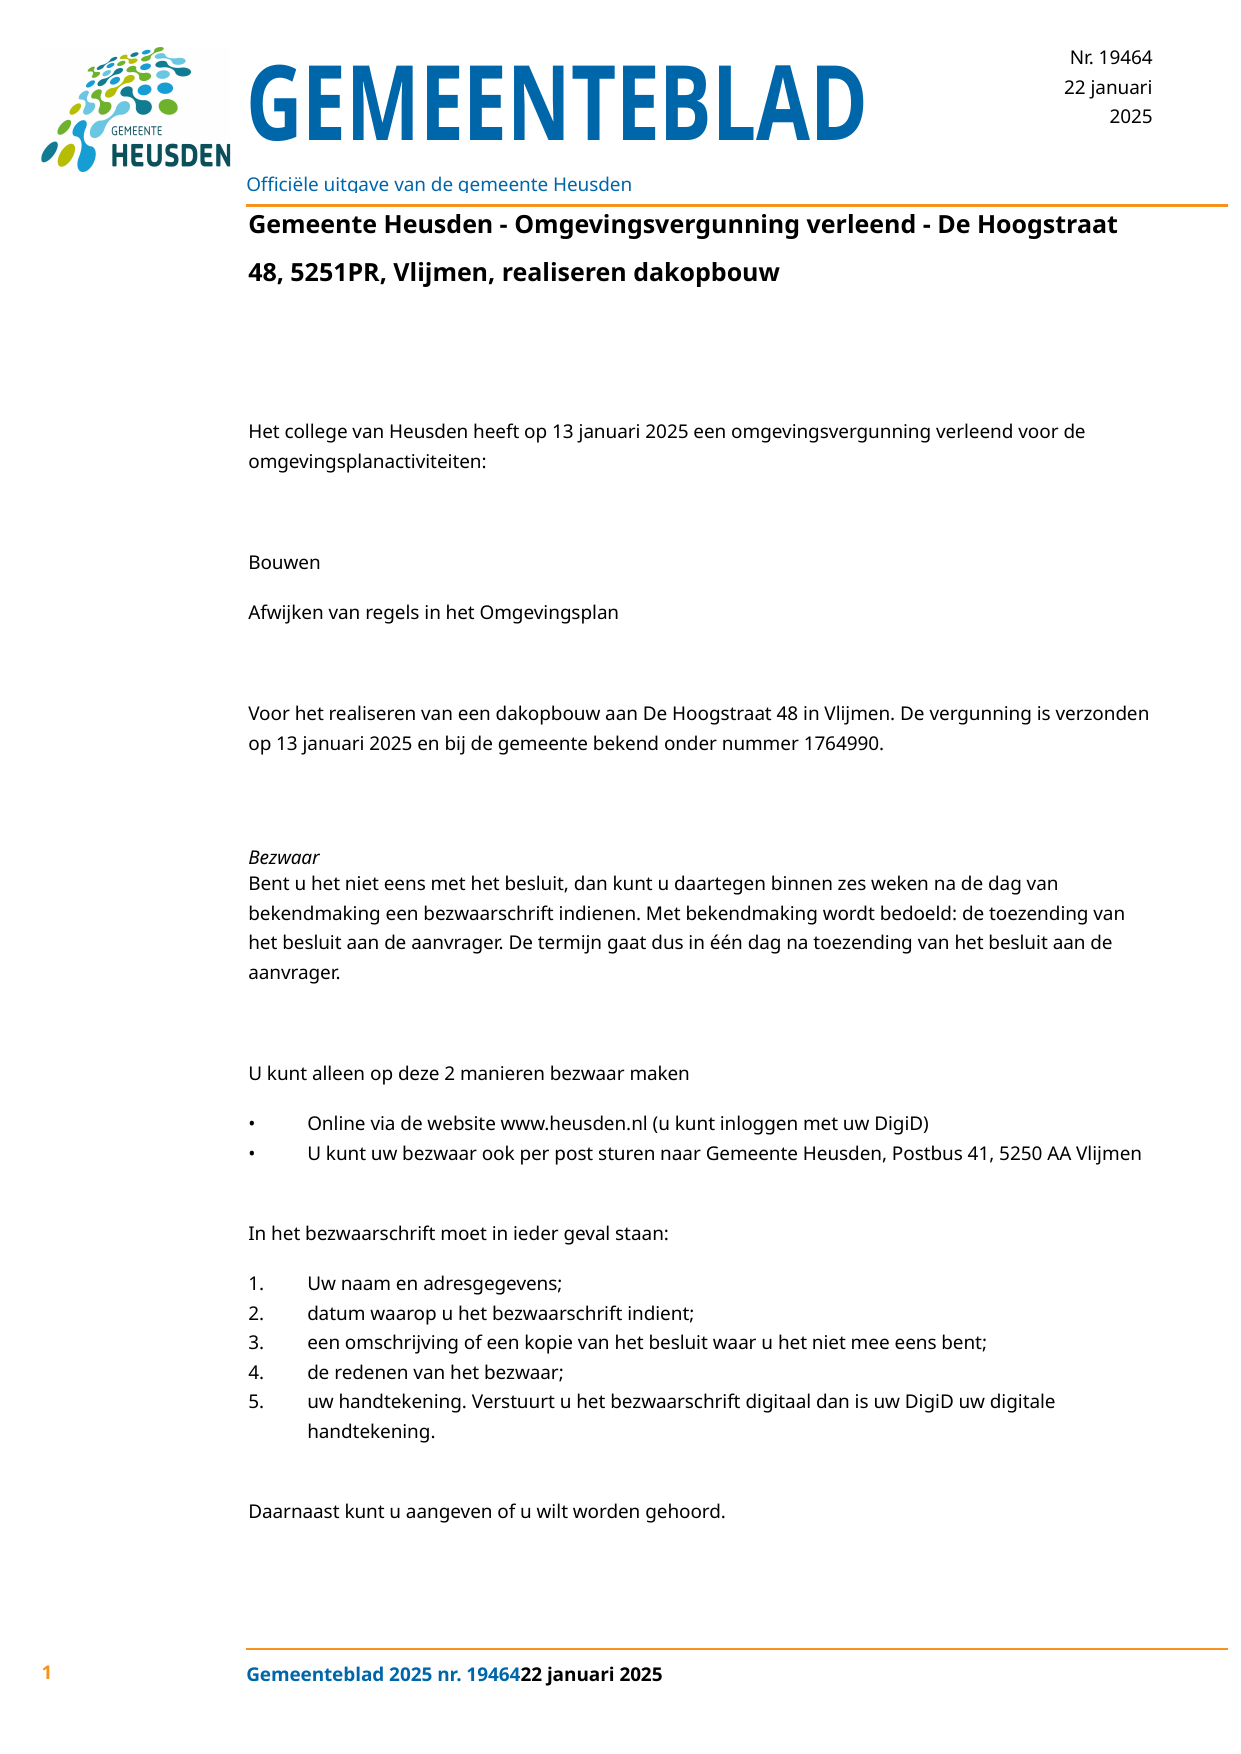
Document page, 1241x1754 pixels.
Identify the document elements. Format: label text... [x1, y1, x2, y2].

text Daarnaast kunt u aangeven of u wilt worden gehoord. [248, 1498, 1152, 1524]
list uw handtekening. Verstuurt u het bezwaarschrift digitaal dan is uw DigiD uw digitale handtekening. [248, 1388, 1152, 1444]
list Online via de website www.heusden.nl (u kunt inloggen met uw DigiD) [248, 1110, 1152, 1136]
text Het college van Heusden heeft op 13 januari 2025 een omgevingsvergunning verleend voor de omgevingsplanactiviteiten: [248, 419, 1152, 474]
text Afwijken van regels in het Omgevingsplan [248, 599, 1152, 625]
list een omschrijving of een kopie van het besluit waar u het niet mee eens bent; [248, 1329, 1152, 1355]
picture [41, 47, 231, 172]
text Gemeente Heusden - Omgevingsvergunning verleend - De Hoogstraat 48, 5251PR, Vlijmen, realiseren dakopbouw [248, 207, 1152, 288]
list datum waarop u het bezwaarschrift indient; [248, 1300, 1152, 1325]
list U kunt uw bezwaar ook per post sturen naar Gemeente Heusden, Postbus 41, 5250 AA Vlijmen [248, 1140, 1152, 1165]
list de redenen van het bezwaar; [248, 1359, 1152, 1384]
text Bezwaar [248, 844, 1152, 870]
text Bouwen [248, 549, 1152, 575]
text Voor het realiseren van een dakopbouw aan De Hoogstraat 48 in Vlijmen. De vergunning is verzonden op 13 januari 2025 en bij de gemeente bekend onder nummer 1764990. [248, 700, 1152, 756]
text U kunt alleen op deze 2 manieren bezwaar maken [248, 1060, 1152, 1085]
list Uw naam en adresgegevens; [248, 1270, 1152, 1296]
text Bent u het niet eens met het besluit, dan kunt u daartegen binnen zes weken na de dag van bekendmaking een bezwaarschrift indienen. Met bekendmaking wordt bedoeld: de toezending van het besluit aan de aanvrager. De termijn gaat dus in één dag na toezending van het besluit aan de aanvrager. [248, 870, 1152, 984]
text In het bezwaarschrift moet in ieder geval staan: [248, 1220, 1152, 1245]
